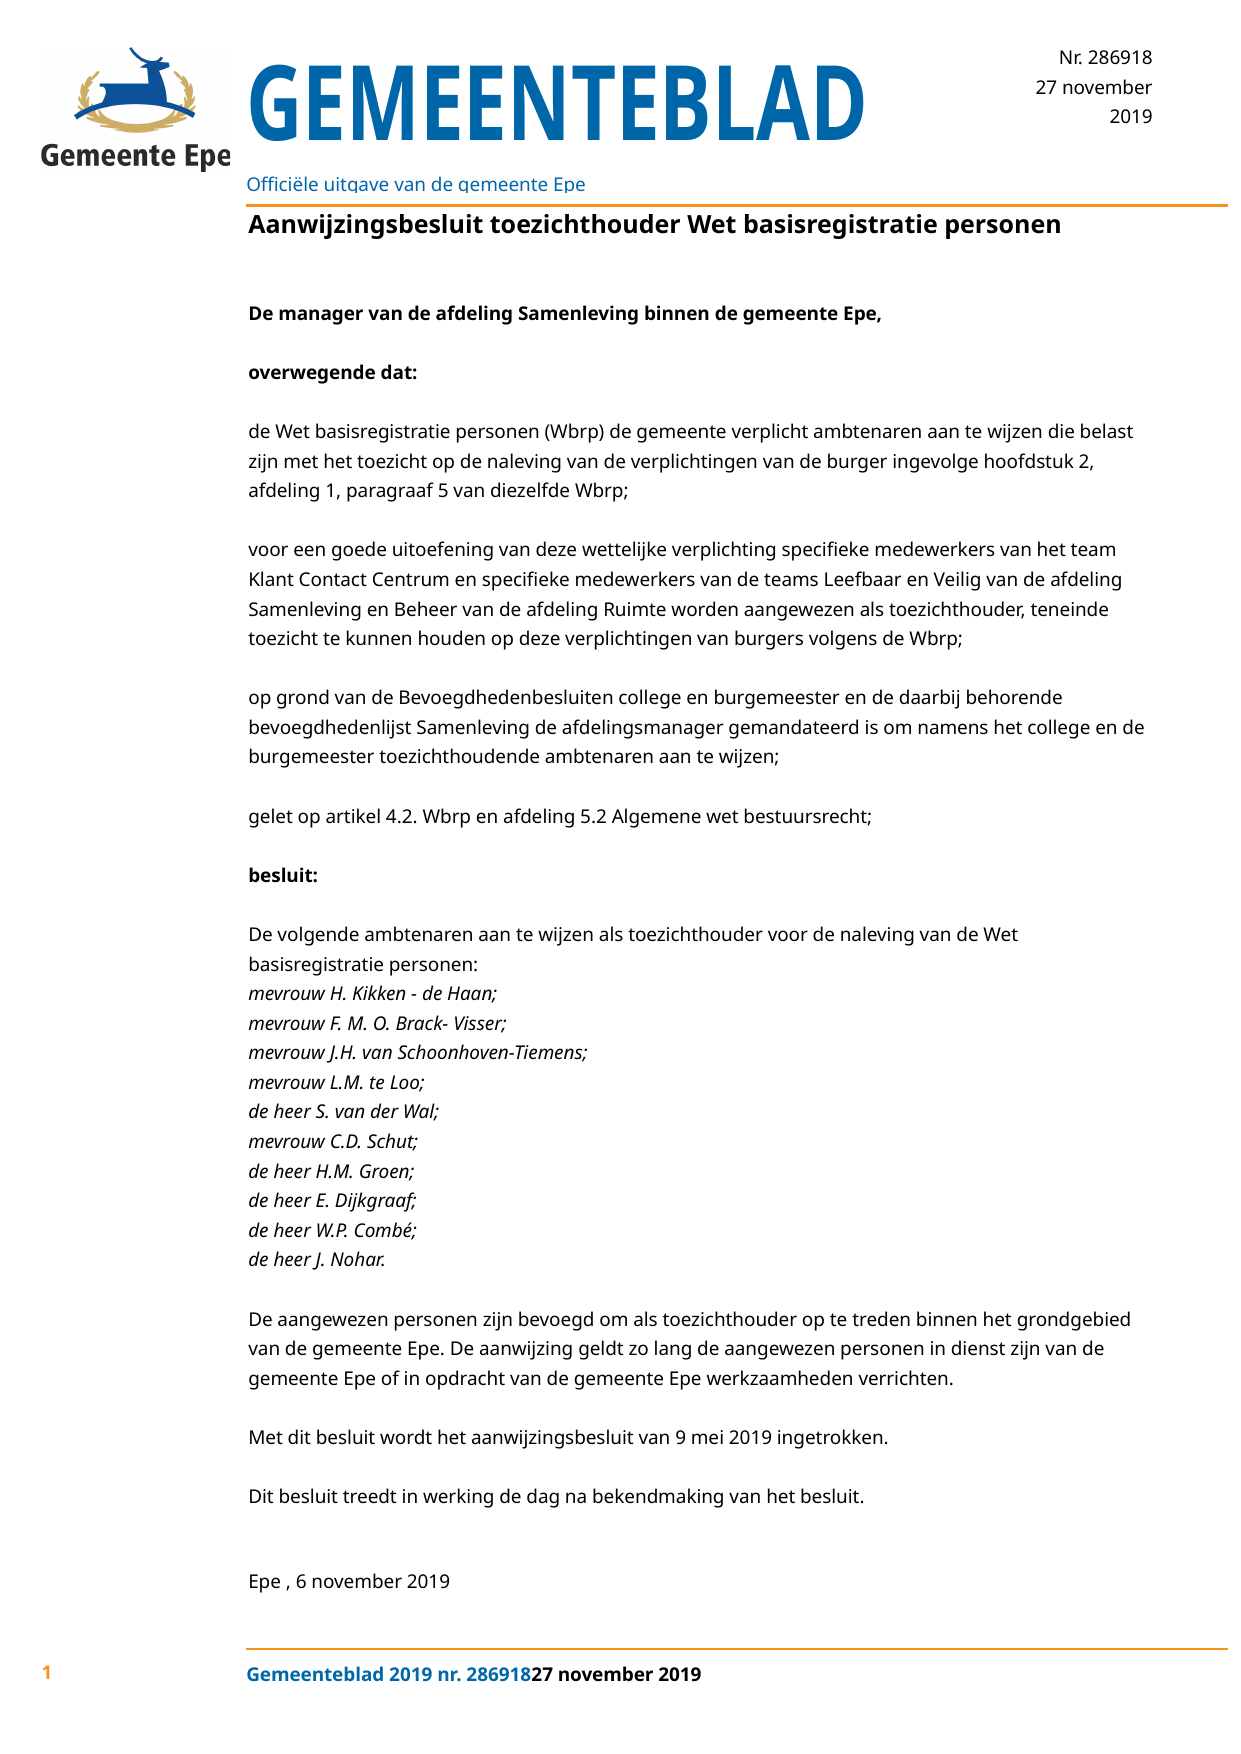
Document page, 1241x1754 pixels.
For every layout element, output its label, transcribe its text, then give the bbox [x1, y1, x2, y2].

text de heer H.M. Groen; [248, 1158, 1152, 1183]
text mevrouw C.D. Schut; [248, 1128, 1152, 1154]
text De manager van de afdeling Samenleving binnen de gemeente Epe, [248, 300, 1152, 326]
text mevrouw F. M. O. Brack- Visser; [248, 1010, 1152, 1036]
text mevrouw J.H. van Schoonhoven-Tiemens; [248, 1039, 1152, 1065]
text gelet op artikel 4.2. Wbrp en afdeling 5.2 Algemene wet bestuursrecht; [248, 803, 1152, 828]
text Dit besluit treedt in werking de dag na bekendmaking van het besluit. [248, 1483, 1152, 1509]
text De aangewezen personen zijn bevoegd om als toezichthouder op te treden binnen het grondgebied van de gemeente Epe. De aanwijzing geldt zo lang de aangewezen personen in dienst zijn van de gemeente Epe of in opdracht van de gemeente Epe werkzaamheden verrichten. [248, 1306, 1152, 1391]
text Met dit besluit wordt het aanwijzingsbesluit van 9 mei 2019 ingetrokken. [248, 1424, 1152, 1450]
text mevrouw L.M. te Loo; [248, 1069, 1152, 1095]
text Epe , 6 november 2019 [248, 1568, 1152, 1594]
text besluit: [248, 862, 1152, 888]
text voor een goede uitoefening van deze wettelijke verplichting specifieke medewerkers van het team Klant Contact Centrum en specifieke medewerkers van de teams Leefbaar en Veilig van de afdeling Samenleving en Beheer van de afdeling Ruimte worden aangewezen als toezichthouder, teneinde toezicht te kunnen houden op deze verplichtingen van burgers volgens de Wbrp; [248, 537, 1152, 651]
text mevrouw H. Kikken - de Haan; [248, 980, 1152, 1006]
text de heer S. van der Wal; [248, 1099, 1152, 1124]
text de heer J. Nohar. [248, 1247, 1152, 1272]
text de Wet basisregistratie personen (Wbrp) de gemeente verplicht ambtenaren aan te wijzen die belast zijn met het toezicht op de naleving van de verplichtingen van de burger ingevolge hoofdstuk 2, afdeling 1, paragraaf 5 van diezelfde Wbrp; [248, 418, 1152, 503]
text Aanwijzingsbesluit toezichthouder Wet basisregistratie personen [248, 207, 1152, 241]
text de heer E. Dijkgraaf; [248, 1187, 1152, 1213]
picture [41, 47, 231, 172]
text overwegende dat: [248, 359, 1152, 385]
text op grond van de Bevoegdhedenbesluiten college en burgemeester en de daarbij behorende bevoegdhedenlijst Samenleving de afdelingsmanager gemandateerd is om namens het college en de burgemeester toezichthoudende ambtenaren aan te wijzen; [248, 684, 1152, 769]
text De volgende ambtenaren aan te wijzen als toezichthouder voor de naleving van de Wet basisregistratie personen: [248, 921, 1152, 976]
text de heer W.P. Combé; [248, 1217, 1152, 1243]
